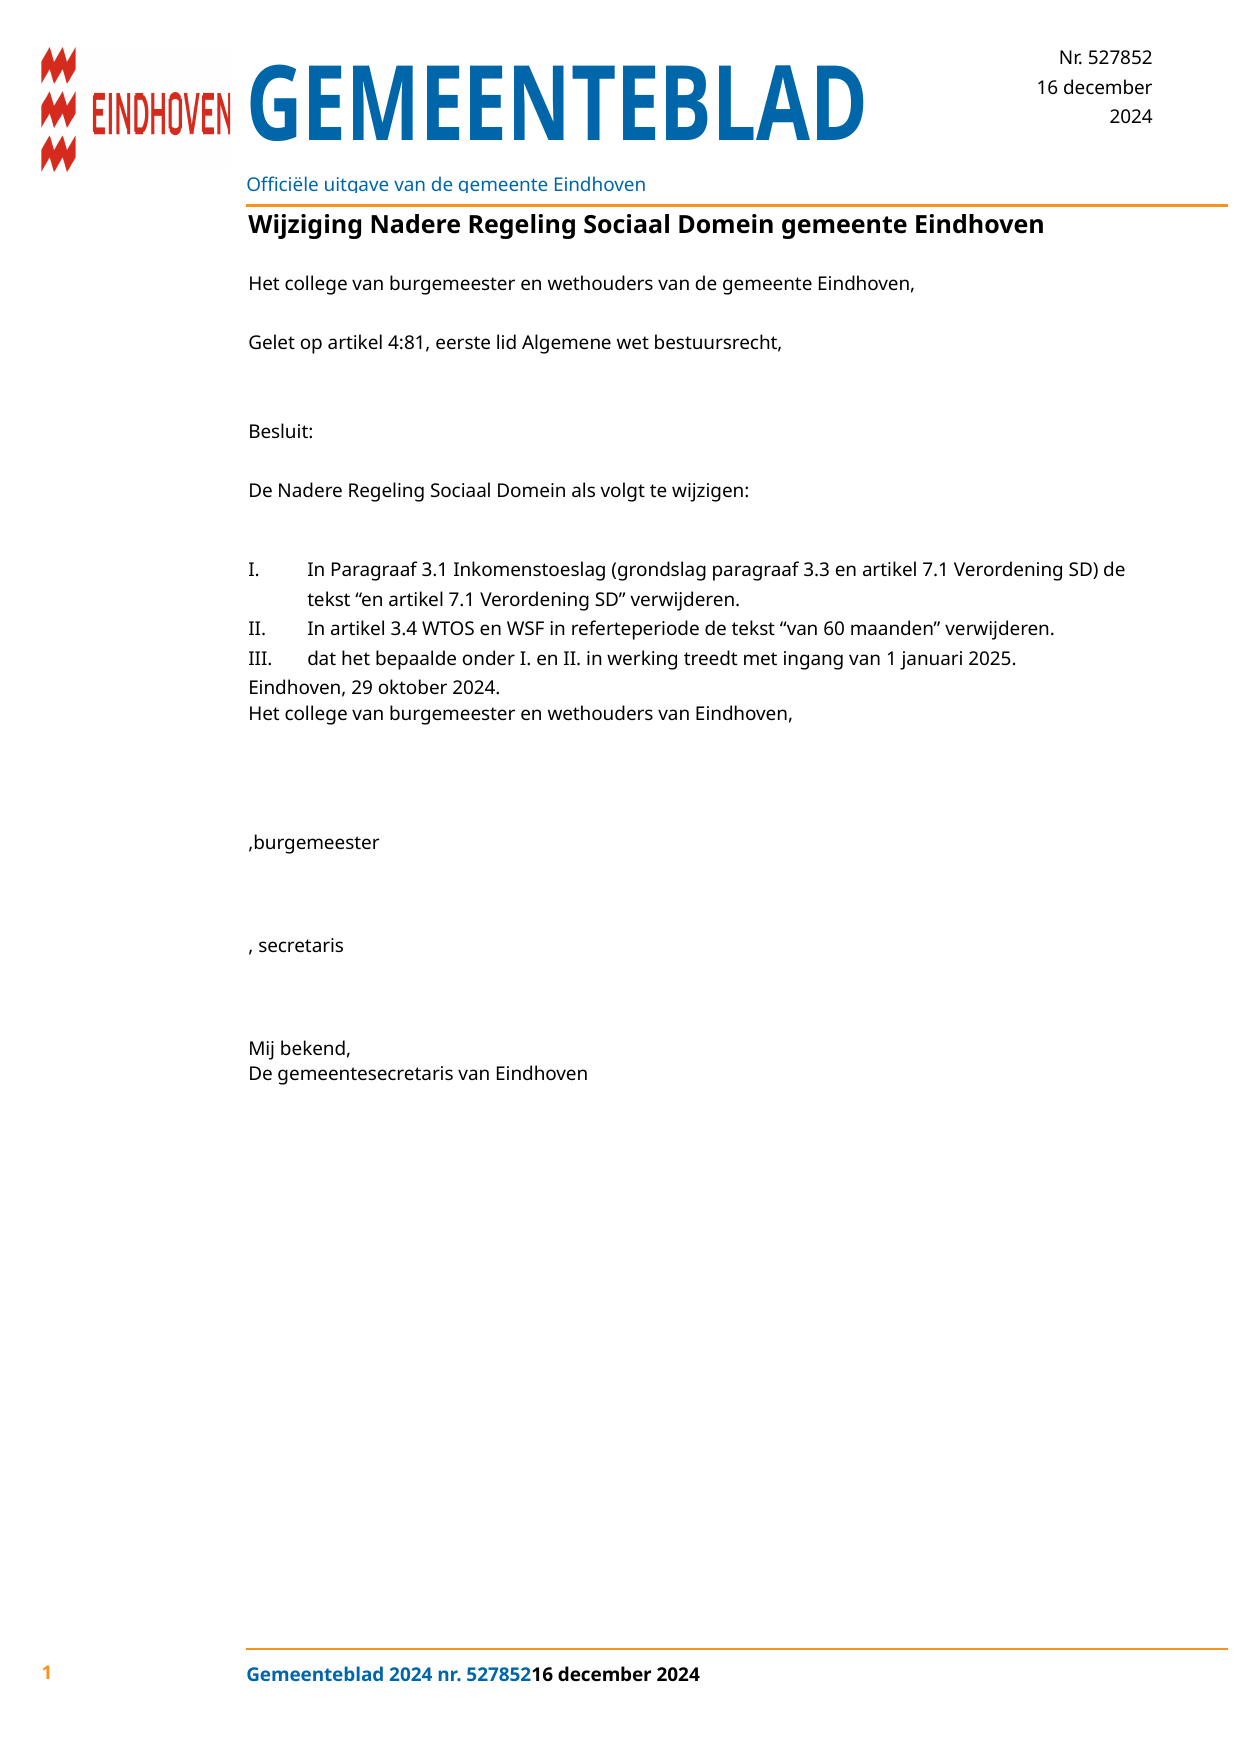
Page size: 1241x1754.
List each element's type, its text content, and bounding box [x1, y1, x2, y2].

text Mij bekend, [248, 1035, 1152, 1061]
text Het college van burgemeester en wethouders van Eindhoven, [248, 700, 1152, 726]
text Gelet op artikel 4:81, eerste lid Algemene wet bestuursrecht, [248, 329, 1152, 355]
text Wijziging Nadere Regeling Sociaal Domein gemeente Eindhoven [248, 207, 1152, 241]
text De Nadere Regeling Sociaal Domein als volgt te wijzigen: [248, 477, 1152, 503]
text Besluit: [248, 418, 1152, 444]
text , secretaris [248, 932, 1152, 958]
list In Paragraaf 3.1 Inkomenstoeslag (grondslag paragraaf 3.3 en artikel 7.1 Verordening SD) de tekst “en artikel 7.1 Verordening SD” verwijderen. [248, 556, 1152, 612]
text De gemeentesecretaris van Eindhoven [248, 1061, 1152, 1086]
text Eindhoven, 29 oktober 2024. [248, 674, 1152, 700]
picture [41, 47, 231, 172]
text Het college van burgemeester en wethouders van de gemeente Eindhoven, [248, 270, 1152, 296]
list In artikel 3.4 WTOS en WSF in referteperiode de tekst “van 60 maanden” verwijderen. [248, 615, 1152, 641]
list dat het bepaalde onder I. en II. in werking treedt met ingang van 1 januari 2025. [248, 645, 1152, 671]
text ,burgemeester [248, 829, 1152, 855]
